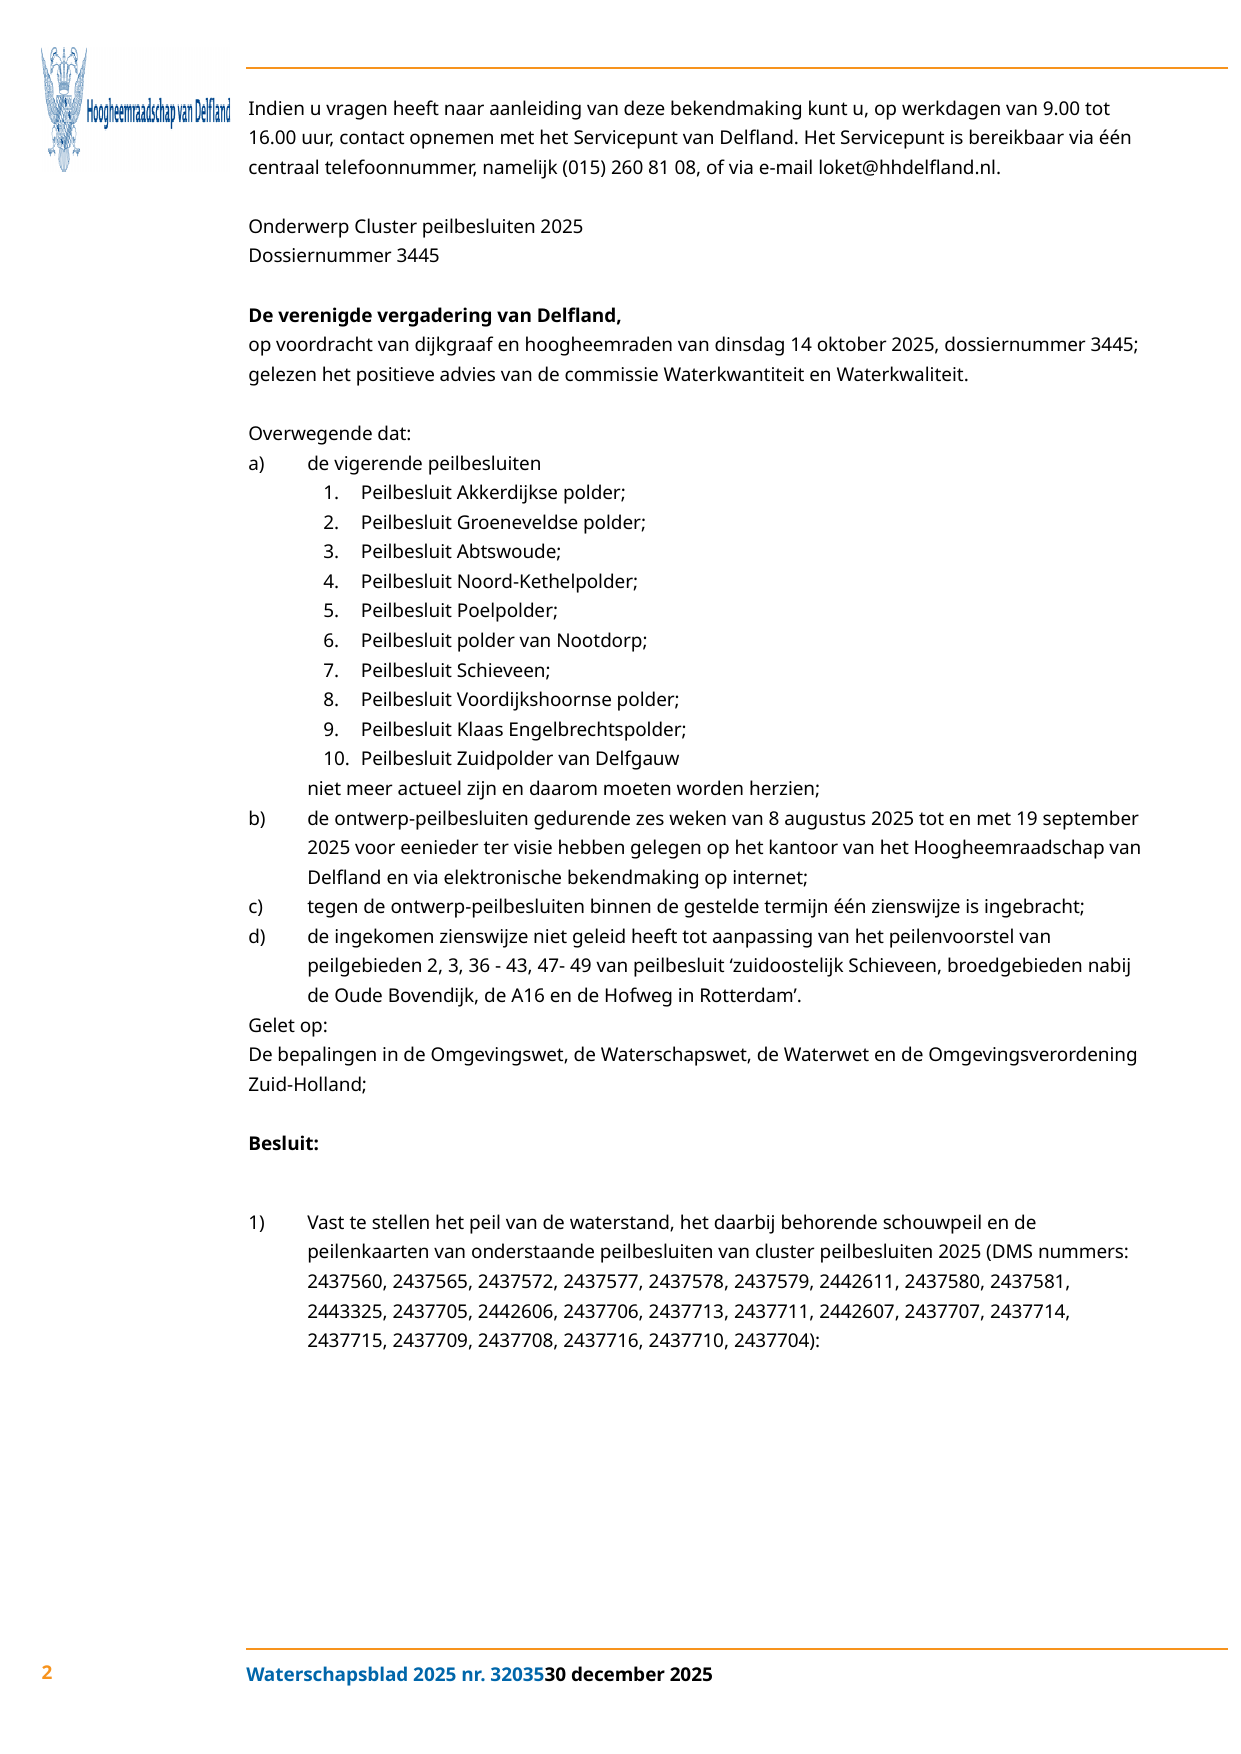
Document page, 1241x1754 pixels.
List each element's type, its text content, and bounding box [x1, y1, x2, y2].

list Peilbesluit Groeneveldse polder; [323, 509, 1152, 535]
list Peilbesluit Akkerdijkse polder; [323, 479, 1152, 505]
text op voordracht van dijkgraaf en hoogheemraden van dinsdag 14 oktober 2025, dossiernummer 3445; [248, 331, 1152, 357]
list Vast te stellen het peil van de waterstand, het daarbij behorende schouwpeil en de peilenkaarten van onderstaande peilbesluiten van cluster peilbesluiten 2025 (DMS nummers: 2437560, 2437565, 2437572, 2437577, 2437578, 2437579, 2442611, 2437580, 2437581, 2443325, 2437705, 2442606, 2437706, 2437713, 2437711, 2442607, 2437707, 2437714, 2437715, 2437709, 2437708, 2437716, 2437710, 2437704): [248, 1209, 1152, 1353]
text Besluit: [248, 1130, 1152, 1156]
list de vigerende peilbesluiten [248, 450, 1152, 476]
text De bepalingen in de Omgevingswet, de Waterschapswet, de Waterwet en de Omgevingsverordening Zuid-Holland; [248, 1041, 1152, 1097]
text gelezen het positieve advies van de commissie Waterkwantiteit en Waterkwaliteit. [248, 361, 1152, 387]
list Peilbesluit Schieveen; [323, 657, 1152, 683]
list de ontwerp-peilbesluiten gedurende zes weken van 8 augustus 2025 tot en met 19 september 2025 voor eenieder ter visie hebben gelegen op het kantoor van het Hoogheemraadschap van Delfland en via elektronische bekendmaking op internet; [248, 805, 1152, 890]
picture [41, 47, 231, 172]
text Gelet op: [248, 1012, 1152, 1038]
text Overwegende dat: [248, 420, 1152, 446]
list Peilbesluit Klaas Engelbrechtspolder; [323, 716, 1152, 742]
list Peilbesluit Zuidpolder van Delfgauw [323, 746, 1152, 771]
text Dossiernummer 3445 [248, 243, 1152, 268]
list Peilbesluit Poelpolder; [323, 598, 1152, 623]
text Onderwerp Cluster peilbesluiten 2025 [248, 213, 1152, 239]
list tegen de ontwerp-peilbesluiten binnen de gestelde termijn één zienswijze is ingebracht; [248, 893, 1152, 919]
text Indien u vragen heeft naar aanleiding van deze bekendmaking kunt u, op werkdagen van 9.00 tot 16.00 uur, contact opnemen met het Servicepunt van Delfland. Het Servicepunt is bereikbaar via één centraal telefoonnummer, namelijk (015) 260 81 08, of via e-mail loket@hhdelfland.nl. [248, 95, 1152, 180]
text De verenigde vergadering van Delfland, [248, 302, 1152, 328]
list Peilbesluit Voordijkshoornse polder; [323, 686, 1152, 712]
list niet meer actueel zijn en daarom moeten worden herzien; [248, 775, 1152, 801]
list Peilbesluit polder van Nootdorp; [323, 627, 1152, 653]
list de ingekomen zienswijze niet geleid heeft tot aanpassing van het peilenvoorstel van peilgebieden 2, 3, 36 - 43, 47- 49 van peilbesluit ‘zuidoostelijk Schieveen, broedgebieden nabij de Oude Bovendijk, de A16 en de Hofweg in Rotterdam’. [248, 923, 1152, 1008]
list Peilbesluit Abtswoude; [323, 538, 1152, 564]
list Peilbesluit Noord-Kethelpolder; [323, 568, 1152, 594]
